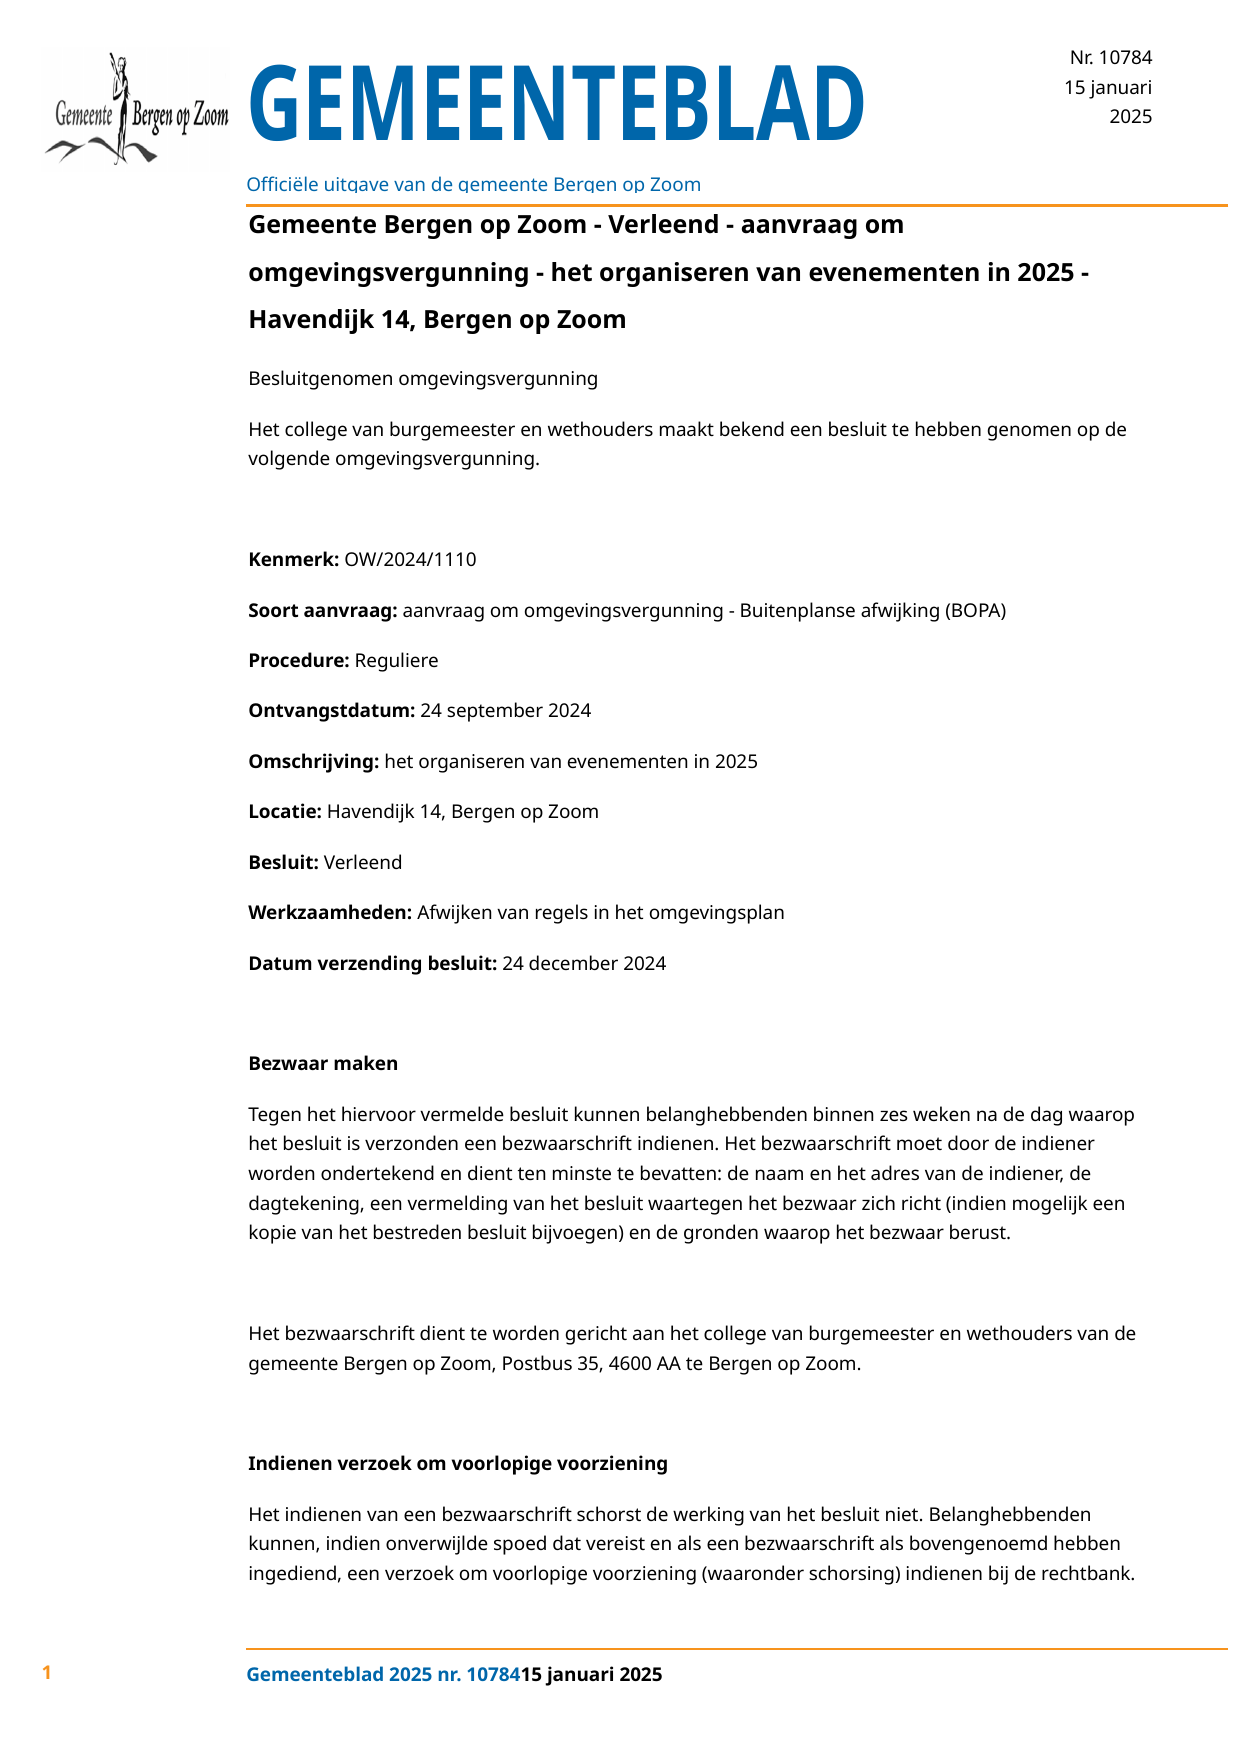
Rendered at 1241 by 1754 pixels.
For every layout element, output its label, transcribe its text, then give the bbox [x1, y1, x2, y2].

text Indienen verzoek om voorlopige voorziening [248, 1451, 1152, 1476]
picture [41, 47, 231, 172]
text Bezwaar maken [248, 1051, 1152, 1076]
text Tegen het hiervoor vermelde besluit kunnen belanghebbenden binnen zes weken na de dag waarop het besluit is verzonden een bezwaarschrift indienen. Het bezwaarschrift moet door de indiener worden ondertekend en dient ten minste te bevatten: de naam en het adres van de indiener, de dagtekening, een vermelding van het besluit waartegen het bezwaar zich richt (indien mogelijk een kopie van het bestreden besluit bijvoegen) en de gronden waarop het bezwaar berust. [248, 1101, 1152, 1245]
text Besluitgenomen omgevingsvergunning [248, 366, 1152, 391]
text Procedure: Reguliere [248, 647, 1152, 673]
text Omschrijving: het organiseren van evenementen in 2025 [248, 748, 1152, 774]
text Het bezwaarschrift dient te worden gericht aan het college van burgemeester en wethouders van de gemeente Bergen op Zoom, Postbus 35, 4600 AA te Bergen op Zoom. [248, 1320, 1152, 1375]
text Locatie: Havendijk 14, Bergen op Zoom [248, 798, 1152, 824]
text Werkzaamheden: Afwijken van regels in het omgevingsplan [248, 899, 1152, 925]
text Het college van burgemeester en wethouders maakt bekend een besluit te hebben genomen op de volgende omgevingsvergunning. [248, 416, 1152, 471]
text Datum verzending besluit: 24 december 2024 [248, 950, 1152, 975]
text Soort aanvraag: aanvraag om omgevingsvergunning - Buitenplanse afwijking (BOPA) [248, 597, 1152, 622]
text Besluit: Verleend [248, 849, 1152, 874]
text Gemeente Bergen op Zoom - Verleend - aanvraag om omgevingsvergunning - het organiseren van evenementen in 2025 - Havendijk 14, Bergen op Zoom [248, 207, 1152, 336]
text Kenmerk: OW/2024/1110 [248, 546, 1152, 572]
text Het indienen van een bezwaarschrift schorst de werking van het besluit niet. Belanghebbenden kunnen, indien onverwijlde spoed dat vereist en als een bezwaarschrift als bovengenoemd hebben ingediend, een verzoek om voorlopige voorziening (waaronder schorsing) indienen bij de rechtbank. [248, 1501, 1152, 1586]
text Ontvangstdatum: 24 september 2024 [248, 698, 1152, 723]
